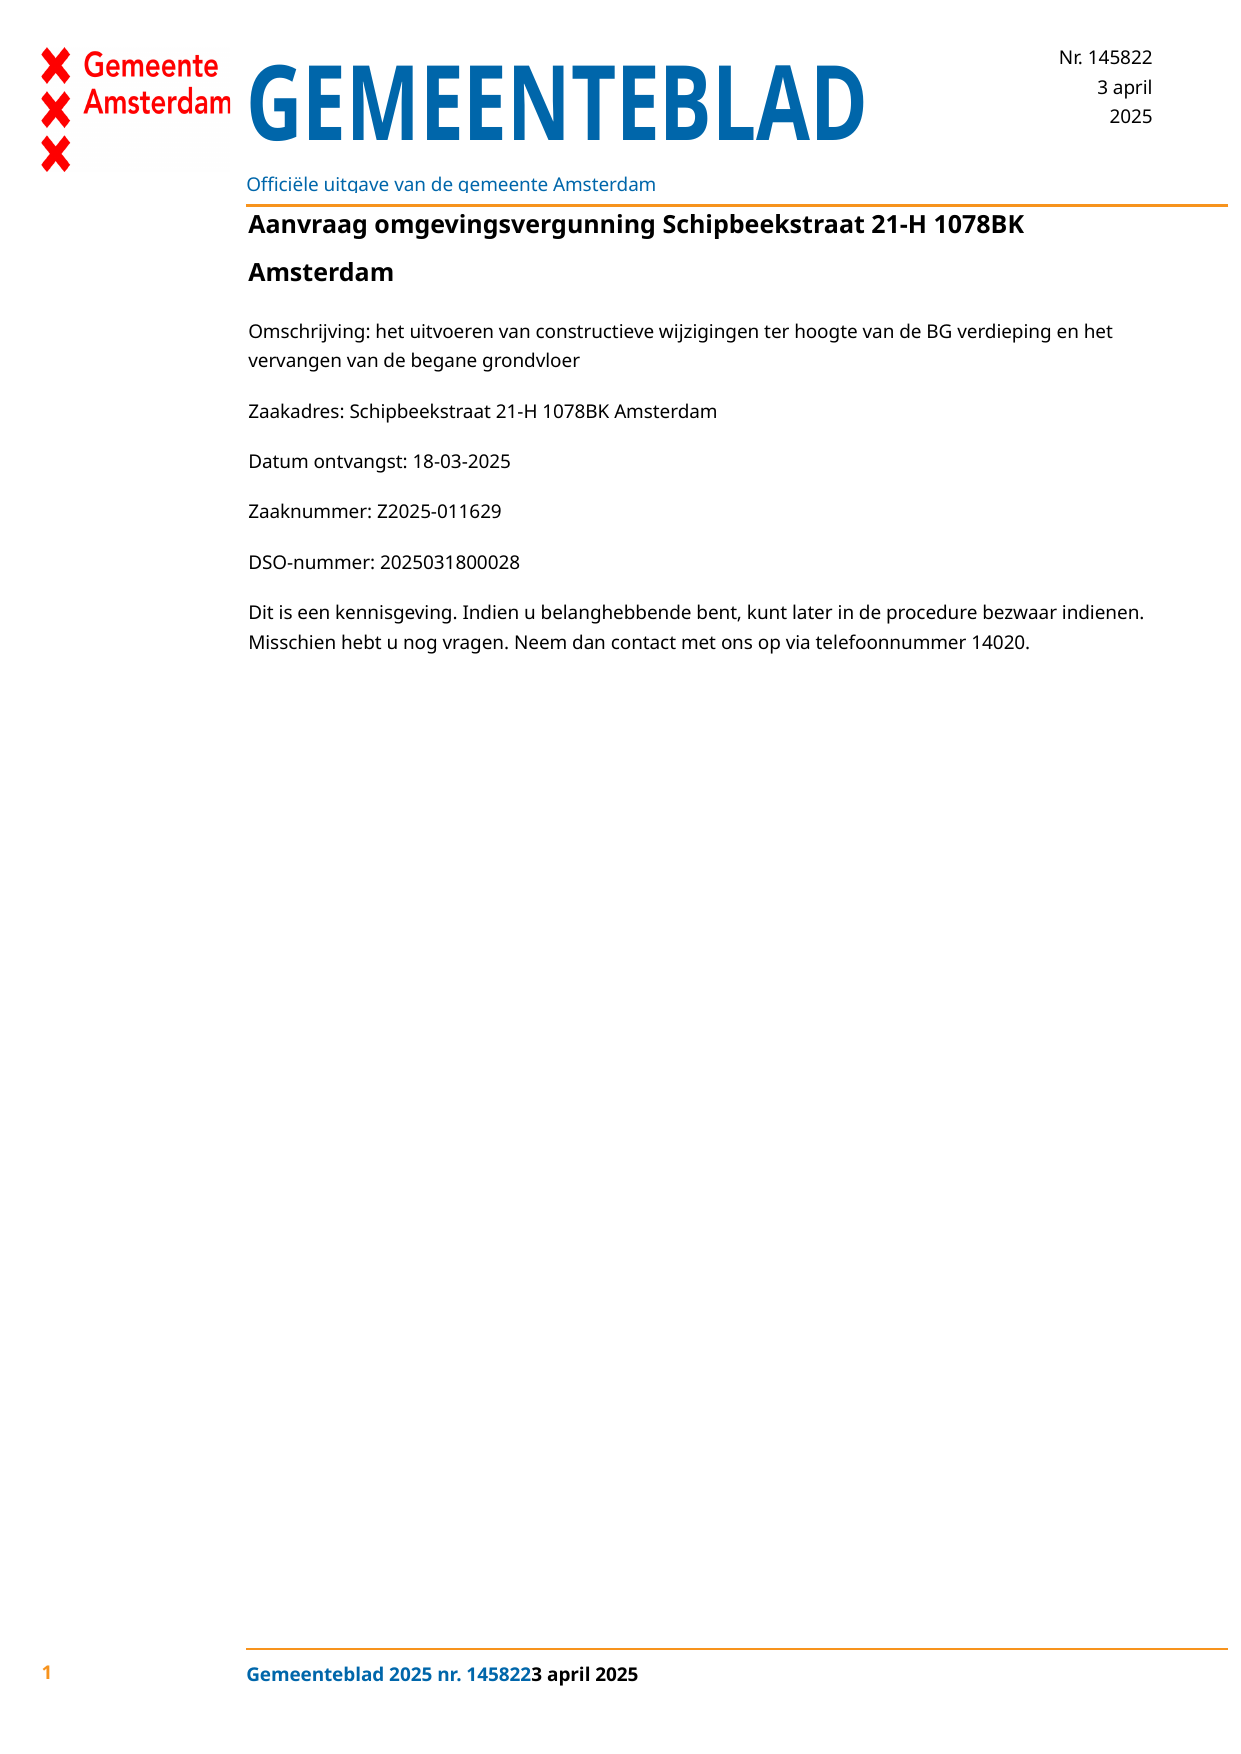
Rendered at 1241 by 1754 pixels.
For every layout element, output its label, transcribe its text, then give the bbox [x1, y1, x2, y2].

text Zaakadres: Schipbeekstraat 21-H 1078BK Amsterdam [248, 398, 1152, 424]
text Omschrijving: het uitvoeren van constructieve wijzigingen ter hoogte van de BG verdieping en het vervangen van de begane grondvloer [248, 318, 1152, 373]
text Zaaknummer: Z2025-011629 [248, 499, 1152, 524]
text Dit is een kennisgeving. Indien u belanghebbende bent, kunt later in de procedure bezwaar indienen. Misschien hebt u nog vragen. Neem dan contact met ons op via telefoonnummer 14020. [248, 599, 1152, 655]
picture [41, 47, 231, 172]
text DSO-nummer: 2025031800028 [248, 549, 1152, 575]
text Aanvraag omgevingsvergunning Schipbeekstraat 21-H 1078BK Amsterdam [248, 207, 1152, 288]
text Datum ontvangst: 18-03-2025 [248, 448, 1152, 474]
